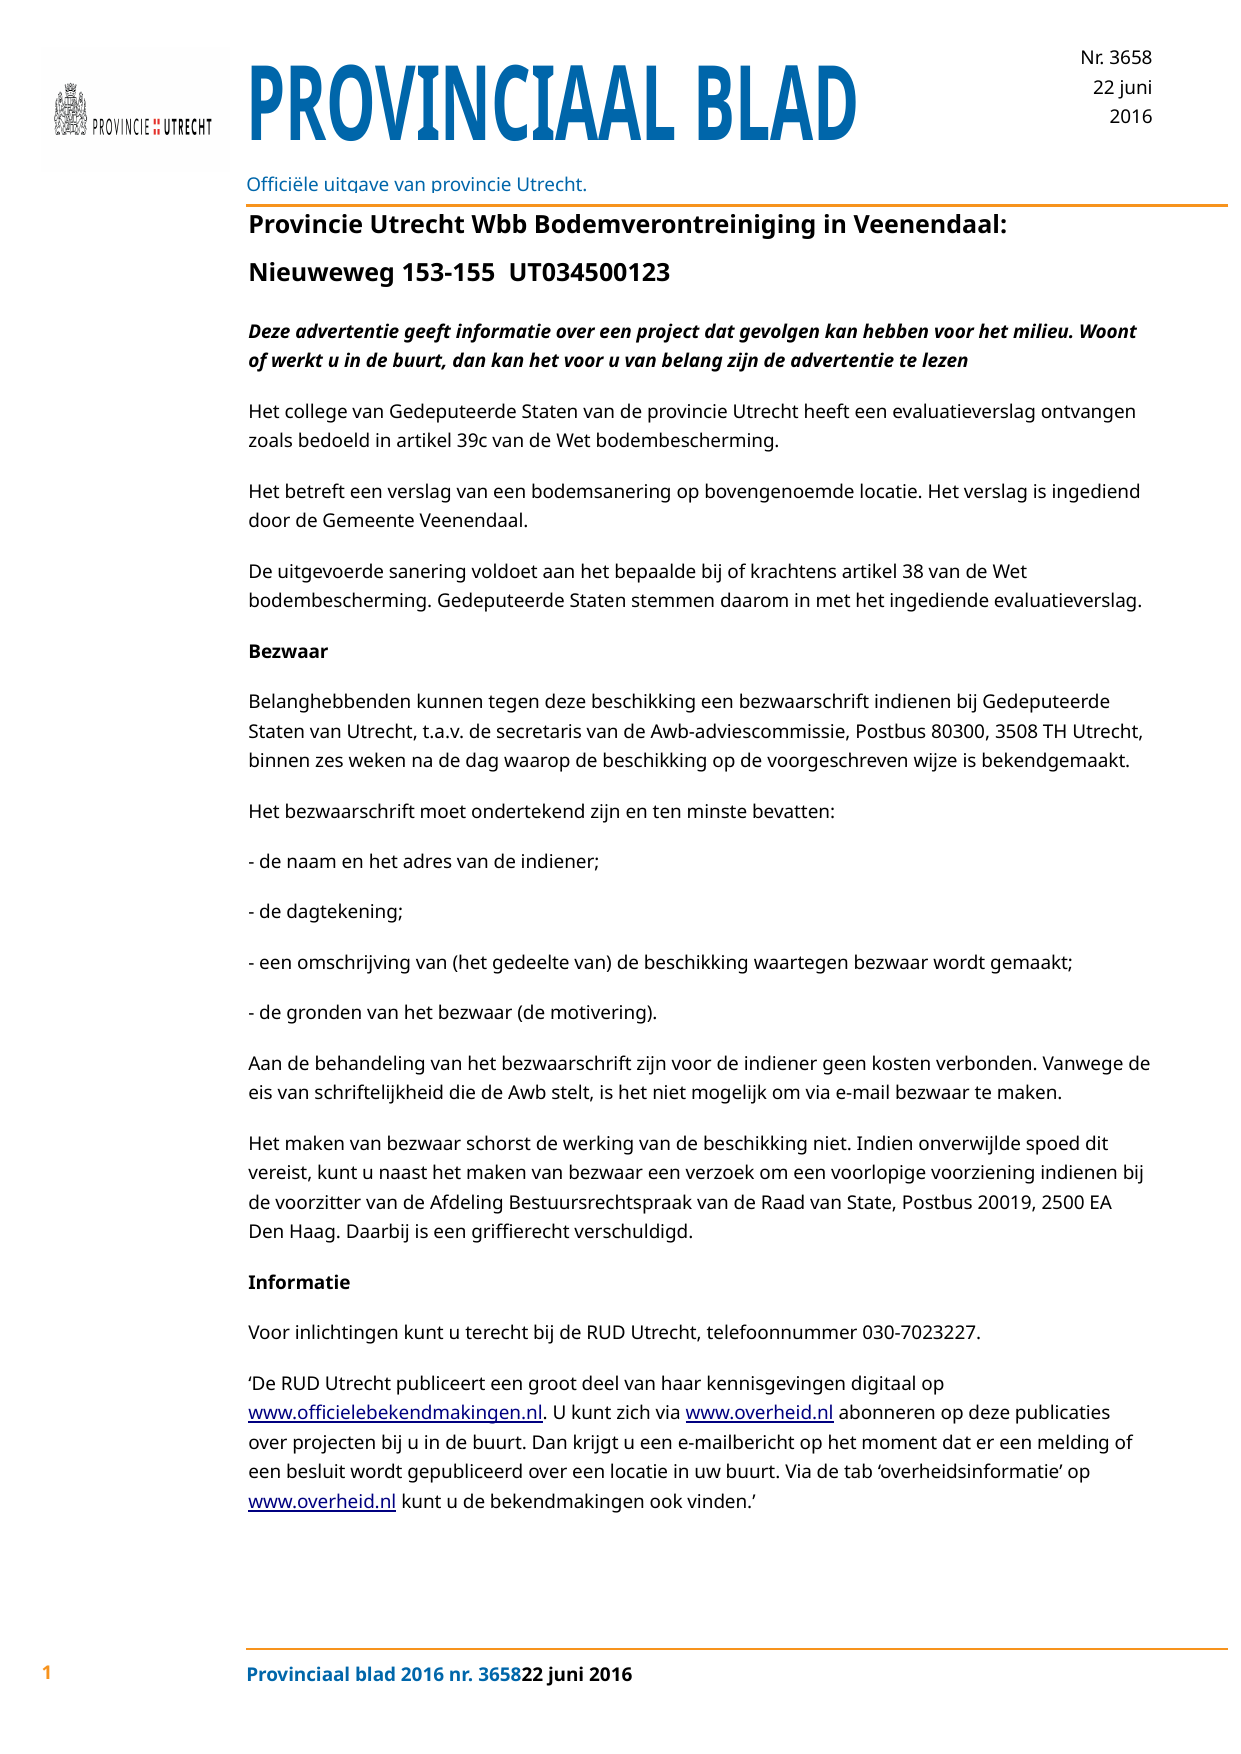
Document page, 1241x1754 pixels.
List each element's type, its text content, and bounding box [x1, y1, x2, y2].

text Het maken van bezwaar schorst de werking van de beschikking niet. Indien onverwijlde spoed dit vereist, kunt u naast het maken van bezwaar een verzoek om een voorlopige voorziening indienen bij de voorzitter van de Afdeling Bestuursrechtspraak van de Raad van State, Postbus 20019, 2500 EA Den Haag. Daarbij is een griffierecht verschuldigd. [248, 1130, 1152, 1244]
text Aan de behandeling van het bezwaarschrift zijn voor de indiener geen kosten verbonden. Vanwege de eis van schriftelijkheid die de Awb stelt, is het niet mogelijk om via e-mail bezwaar te maken. [248, 1050, 1152, 1105]
text - de dagtekening; [248, 899, 1152, 924]
text Het bezwaarschrift moet ondertekend zijn en ten minste bevatten: [248, 798, 1152, 824]
text ‘De RUD Utrecht publiceert een groot deel van haar kennisgevingen digitaal op www.officielebekendmakingen.nl. U kunt zich via www.overheid.nl abonneren op deze publicaties over projecten bij u in de buurt. Dan krijgt u een e-mailbericht op het moment dat er een melding of een besluit wordt gepubliceerd over een locatie in uw buurt. Via de tab ‘overheidsinformatie’ op www.overheid.nl kunt u de bekendmakingen ook vinden.’ [248, 1370, 1152, 1514]
text - een omschrijving van (het gedeelte van) de beschikking waartegen bezwaar wordt gemaakt; [248, 949, 1152, 975]
text - de naam en het adres van de indiener; [248, 848, 1152, 874]
text Informatie [248, 1269, 1152, 1295]
picture [41, 47, 231, 172]
text Provincie Utrecht Wbb Bodemverontreiniging in Veenendaal: Nieuweweg 153-155 UT034500123 [248, 207, 1152, 288]
text De uitgevoerde sanering voldoet aan het bepaalde bij of krachtens artikel 38 van de Wet bodembescherming. Gedeputeerde Staten stemmen daarom in met het ingediende evaluatieverslag. [248, 558, 1152, 613]
text Bezwaar [248, 638, 1152, 664]
text Het betreft een verslag van een bodemsanering op bovengenoemde locatie. Het verslag is ingediend door de Gemeente Veenendaal. [248, 478, 1152, 533]
text - de gronden van het bezwaar (de motivering). [248, 999, 1152, 1025]
text Belanghebbenden kunnen tegen deze beschikking een bezwaarschrift indienen bij Gedeputeerde Staten van Utrecht, t.a.v. de secretaris van de Awb-adviescommissie, Postbus 80300, 3508 TH Utrecht, binnen zes weken na de dag waarop de beschikking op de voorgeschreven wijze is bekendgemaakt. [248, 688, 1152, 773]
text Deze advertentie geeft informatie over een project dat gevolgen kan hebben voor het milieu. Woont of werkt u in de buurt, dan kan het voor u van belang zijn de advertentie te lezen [248, 318, 1152, 373]
text Voor inlichtingen kunt u terecht bij de RUD Utrecht, telefoonnummer 030-7023227. [248, 1319, 1152, 1345]
text Het college van Gedeputeerde Staten van de provincie Utrecht heeft een evaluatieverslag ontvangen zoals bedoeld in artikel 39c van de Wet bodembescherming. [248, 398, 1152, 453]
